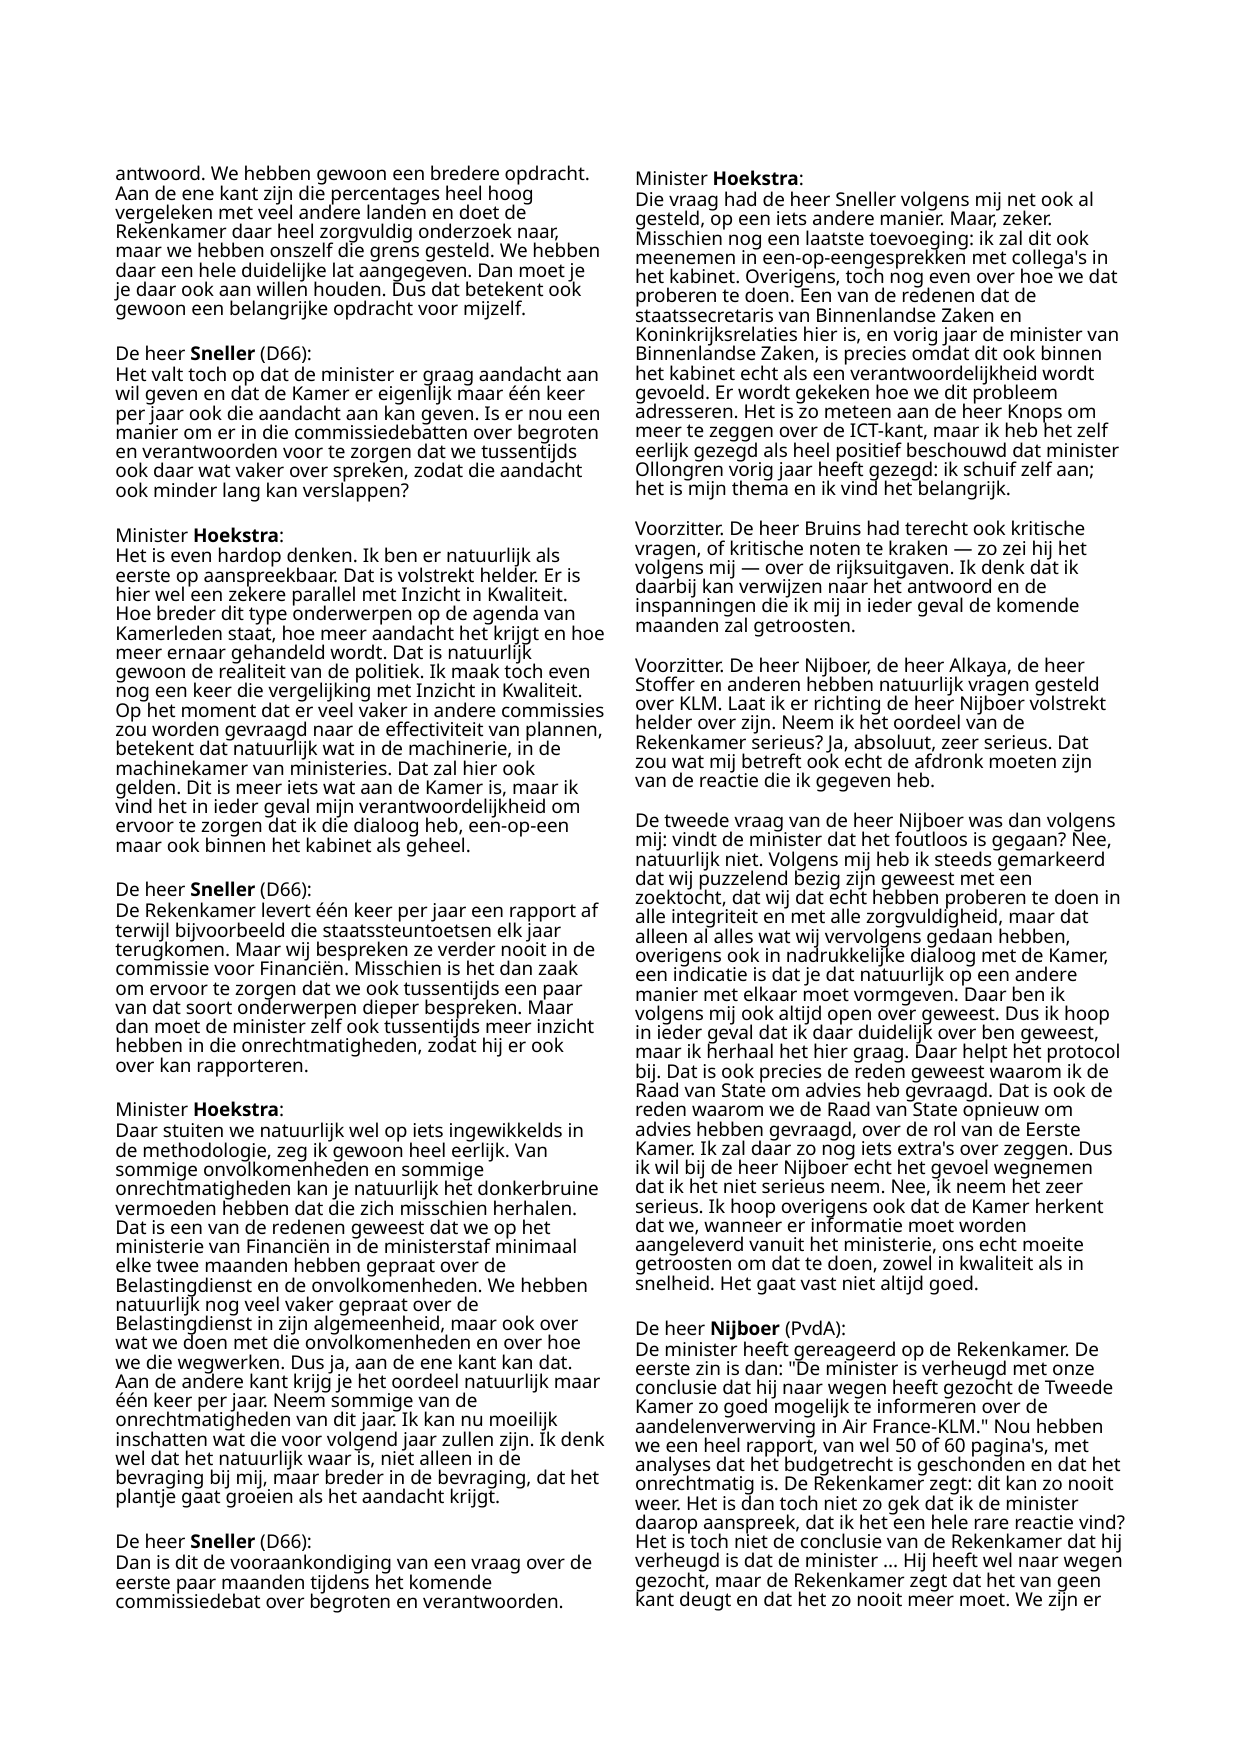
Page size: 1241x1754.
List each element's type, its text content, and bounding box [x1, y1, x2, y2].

text Dan is dit de vooraankondiging van een vraag over de eerste paar maanden tijdens het komende commissiedebat over begroten en verantwoorden. [115, 1554, 605, 1612]
text De minister heeft gereageerd op de Rekenkamer. De eerste zin is dan: "De minister is verheugd met onze conclusie dat hij naar wegen heeft gezocht de Tweede Kamer zo goed mogelijk te informeren over de aandelenverwerving in Air France-KLM." Nou hebben we een heel rapport, van wel 50 of 60 pagina's, met analyses dat het budgetrecht is geschonden en dat het onrechtmatig is. De Rekenkamer zegt: dit kan zo nooit weer. Het is dan toch niet zo gek dat ik de minister daarop aanspreek, dat ik het een hele rare reactie vind? Het is toch niet de conclusie van de Rekenkamer dat hij verheugd is dat de minister ... Hij heeft wel naar wegen gezocht, maar de Rekenkamer zegt dat het van geen kant deugt en dat het zo nooit meer moet. We zijn er [635, 1341, 1125, 1610]
text De heer Sneller (D66): [115, 340, 605, 366]
text Het is even hardop denken. Ik ben er natuurlijk als eerste op aanspreekbaar. Dat is volstrekt helder. Er is hier wel een zekere parallel met Inzicht in Kwaliteit. Hoe breder dit type onderwerpen op de agenda van Kamerleden staat, hoe meer aandacht het krijgt en hoe meer ernaar gehandeld wordt. Dat is natuurlijk gewoon de realiteit van de politiek. Ik maak toch even nog een keer die vergelijking met Inzicht in Kwaliteit. Op het moment dat er veel vaker in andere commissies zou worden gevraagd naar de effectiviteit van plannen, betekent dat natuurlijk wat in de machinerie, in de machinekamer van ministeries. Dat zal hier ook gelden. Dit is meer iets wat aan de Kamer is, maar ik vind het in ieder geval mijn verantwoordelijkheid om ervoor te zorgen dat ik die dialoog heb, een-op-een maar ook binnen het kabinet als geheel. [115, 547, 605, 856]
text De heer Sneller (D66): [115, 1529, 605, 1554]
text De Rekenkamer levert één keer per jaar een rapport af terwijl bijvoorbeeld die staatssteuntoetsen elk jaar terugkomen. Maar wij bespreken ze verder nooit in de commissie voor Financiën. Misschien is het dan zaak om ervoor te zorgen dat we ook tussentijds een paar van dat soort onderwerpen dieper bespreken. Maar dan moet de minister zelf ook tussentijds meer inzicht hebben in die onrechtmatigheden, zodat hij er ook over kan rapporteren. [115, 902, 605, 1076]
text De heer Nijboer (PvdA): [635, 1315, 1125, 1341]
text Minister Hoekstra: [115, 1097, 605, 1122]
text Het valt toch op dat de minister er graag aandacht aan wil geven en dat de Kamer er eigenlijk maar één keer per jaar ook die aandacht aan kan geven. Is er nou een manier om er in die commissiedebatten over begroten en verantwoorden voor te zorgen dat we tussentijds ook daar wat vaker over spreken, zodat die aandacht ook minder lang kan verslappen? [115, 366, 605, 501]
text antwoord. We hebben gewoon een bredere opdracht. Aan de ene kant zijn die percentages heel hoog vergeleken met veel andere landen en doet de Rekenkamer daar heel zorgvuldig onderzoek naar, maar we hebben onszelf die grens gesteld. We hebben daar een hele duidelijke lat aangegeven. Dan moet je je daar ook aan willen houden. Dus dat betekent ook gewoon een belangrijke opdracht voor mijzelf. [115, 165, 605, 319]
text Voorzitter. De heer Nijboer, de heer Alkaya, de heer Stoffer en anderen hebben natuurlijk vragen gesteld over KLM. Laat ik er richting de heer Nijboer volstrekt helder over zijn. Neem ik het oordeel van de Rekenkamer serieus? Ja, absoluut, zeer serieus. Dat zou wat mij betreft ook echt de afdronk moeten zijn van de reactie die ik gegeven heb. [635, 657, 1125, 791]
text Die vraag had de heer Sneller volgens mij net ook al gesteld, op een iets andere manier. Maar, zeker. Misschien nog een laatste toevoeging: ik zal dit ook meenemen in een-op-eengesprekken met collega's in het kabinet. Overigens, toch nog even over hoe we dat proberen te doen. Een van de redenen dat de staatssecretaris van Binnenlandse Zaken en Koninkrijksrelaties hier is, en vorig jaar de minister van Binnenlandse Zaken, is precies omdat dit ook binnen het kabinet echt als een verantwoordelijkheid wordt gevoeld. Er wordt gekeken hoe we dit probleem adresseren. Het is zo meteen aan de heer Knops om meer te zeggen over de ICT-kant, maar ik heb het zelf eerlijk gezegd als heel positief beschouwd dat minister Ollongren vorig jaar heeft gezegd: ik schuif zelf aan; het is mijn thema en ik vind het belangrijk. [635, 191, 1125, 499]
text Daar stuiten we natuurlijk wel op iets ingewikkelds in de methodologie, zeg ik gewoon heel eerlijk. Van sommige onvolkomenheden en sommige onrechtmatigheden kan je natuurlijk het donkerbruine vermoeden hebben dat die zich misschien herhalen. Dat is een van de redenen geweest dat we op het ministerie van Financiën in de ministerstaf minimaal elke twee maanden hebben gepraat over de Belastingdienst en de onvolkomenheden. We hebben natuurlijk nog veel vaker gepraat over de Belastingdienst in zijn algemeenheid, maar ook over wat we doen met die onvolkomenheden en over hoe we die wegwerken. Dus ja, aan de ene kant kan dat. Aan de andere kant krijg je het oordeel natuurlijk maar één keer per jaar. Neem sommige van de onrechtmatigheden van dit jaar. Ik kan nu moeilijk inschatten wat die voor volgend jaar zullen zijn. Ik denk wel dat het natuurlijk waar is, niet alleen in de bevraging bij mij, maar breder in de bevraging, dat het plantje gaat groeien als het aandacht krijgt. [115, 1122, 605, 1508]
text Voorzitter. De heer Bruins had terecht ook kritische vragen, of kritische noten te kraken — zo zei hij het volgens mij — over de rijksuitgaven. Ik denk dat ik daarbij kan verwijzen naar het antwoord en de inspanningen die ik mij in ieder geval de komende maanden zal getroosten. [635, 520, 1125, 636]
text Minister Hoekstra: [115, 522, 605, 547]
text De heer Sneller (D66): [115, 877, 605, 902]
text De tweede vraag van de heer Nijboer was dan volgens mij: vindt de minister dat het foutloos is gegaan? Nee, natuurlijk niet. Volgens mij heb ik steeds gemarkeerd dat wij puzzelend bezig zijn geweest met een zoektocht, dat wij dat echt hebben proberen te doen in alle integriteit en met alle zorgvuldigheid, maar dat alleen al alles wat wij vervolgens gedaan hebben, overigens ook in nadrukkelijke dialoog met de Kamer, een indicatie is dat je dat natuurlijk op een andere manier met elkaar moet vormgeven. Daar ben ik volgens mij ook altijd open over geweest. Dus ik hoop in ieder geval dat ik daar duidelijk over ben geweest, maar ik herhaal het hier graag. Daar helpt het protocol bij. Dat is ook precies de reden geweest waarom ik de Raad van State om advies heb gevraagd. Dat is ook de reden waarom we de Raad van State opnieuw om advies hebben gevraagd, over de rol van de Eerste Kamer. Ik zal daar zo nog iets extra's over zeggen. Dus ik wil bij de heer Nijboer echt het gevoel wegnemen dat ik het niet serieus neem. Nee, ik neem het zeer serieus. Ik hoop overigens ook dat de Kamer herkent dat we, wanneer er informatie moet worden aangeleverd vanuit het ministerie, ons echt moeite getroosten om dat te doen, zowel in kwaliteit als in snelheid. Het gaat vast niet altijd goed. [635, 812, 1125, 1294]
text Minister Hoekstra: [635, 165, 1125, 191]
